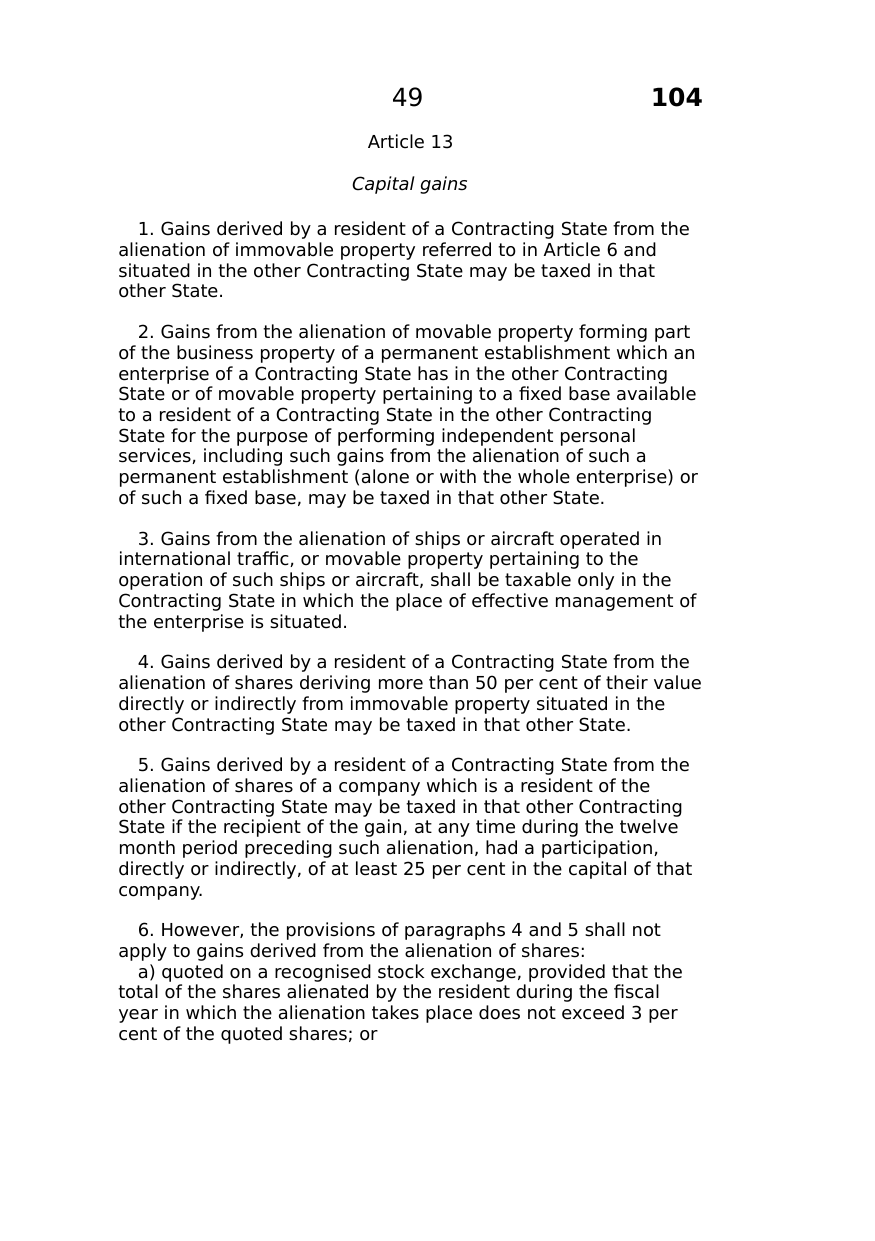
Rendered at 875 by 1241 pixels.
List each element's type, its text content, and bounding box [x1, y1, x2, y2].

text 4. Gains derived by a resident of a Contracting State from the alienation of shares deriving more than 50 per cent of their value directly or indirectly from immovable property situated in the other Contracting State may be taxed in that other State. [118, 652, 703, 735]
subtitle Article 13 Capital gains [118, 132, 703, 194]
text 5. Gains derived by a resident of a Contracting State from the alienation of shares of a company which is a resident of the other Contracting State may be taxed in that other Contracting State if the recipient of the gain, at any time during the twelve month period preceding such alienation, had a participation, directly or indirectly, of at least 25 per cent in the capital of that company. [118, 755, 703, 900]
text 3. Gains from the alienation of ships or aircraft operated in international traffic, or movable property pertaining to the operation of such ships or aircraft, shall be taxable only in the Contracting State in which the place of effective management of the enterprise is situated. [118, 528, 703, 632]
text 1. Gains derived by a resident of a Contracting State from the alienation of immovable property referred to in Article 6 and situated in the other Contracting State may be taxed in that other State. [118, 219, 703, 302]
text 6. However, the provisions of paragraphs 4 and 5 shall not apply to gains derived from the alienation of shares: [118, 920, 703, 962]
text 2. Gains from the alienation of movable property forming part of the business property of a permanent establishment which an enterprise of a Contracting State has in the other Contracting State or of movable property pertaining to a fixed base available to a resident of a Contracting State in the other Contracting State for the purpose of performing independent personal services, including such gains from the alienation of such a permanent establishment (alone or with the whole enterprise) or of such a fixed base, may be taxed in that other State. [118, 322, 703, 508]
text a) quoted on a recognised stock exchange, provided that the total of the shares alienated by the resident during the fiscal year in which the alienation takes place does not exceed 3 per cent of the quoted shares; or [118, 962, 703, 1044]
